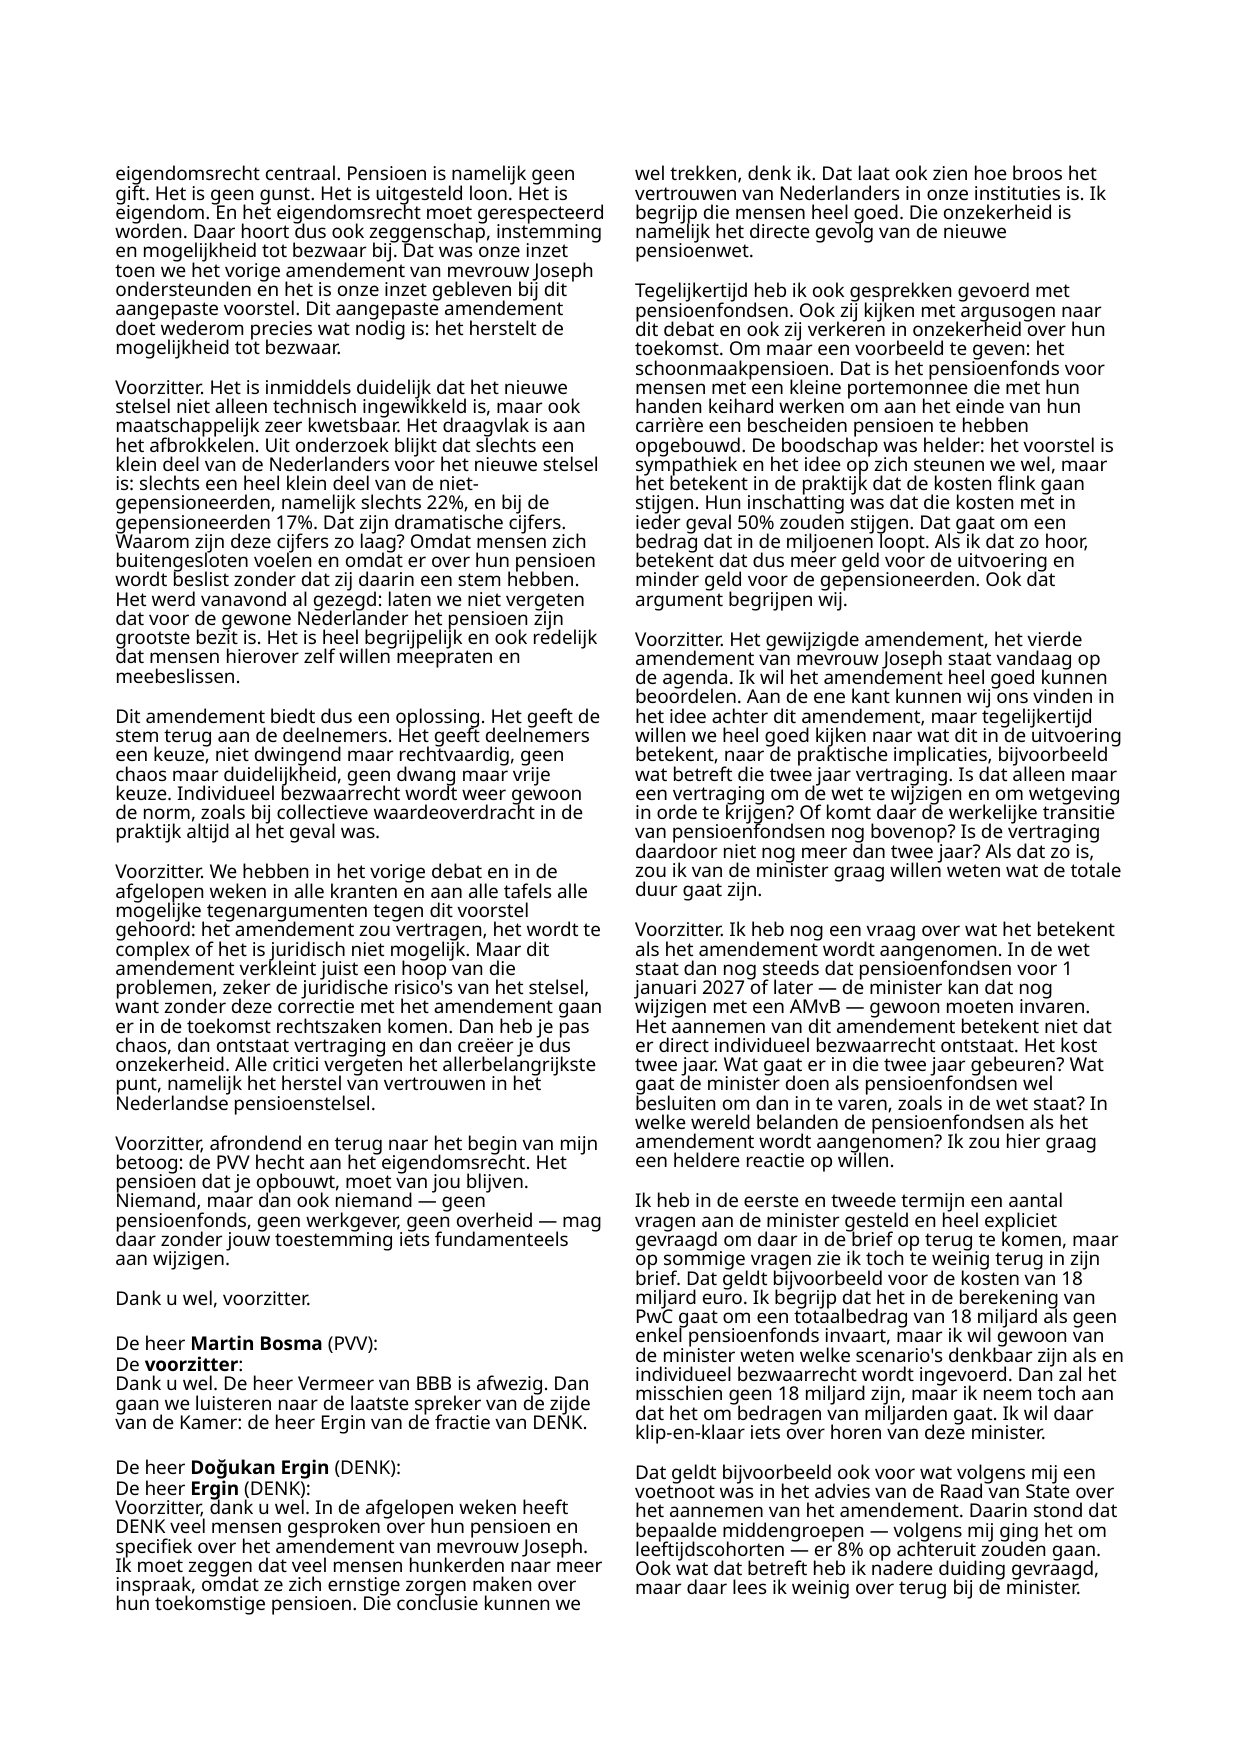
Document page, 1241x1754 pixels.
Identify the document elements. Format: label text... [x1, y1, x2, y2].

text Dank u wel, voorzitter. [115, 1290, 605, 1309]
text eigendomsrecht centraal. Pensioen is namelijk geen gift. Het is geen gunst. Het is uitgesteld loon. Het is eigendom. En het eigendomsrecht moet gerespecteerd worden. Daar hoort dus ook zeggenschap, instemming en mogelijkheid tot bezwaar bij. Dat was onze inzet toen we het vorige amendement van mevrouw Joseph ondersteunden en het is onze inzet gebleven bij dit aangepaste voorstel. Dit aangepaste amendement doet wederom precies wat nodig is: het herstelt de mogelijkheid tot bezwaar. [115, 165, 605, 358]
text Tegelijkertijd heb ik ook gesprekken gevoerd met pensioenfondsen. Ook zij kijken met argusogen naar dit debat en ook zij verkeren in onzekerheid over hun toekomst. Om maar een voorbeeld te geven: het schoonmaakpensioen. Dat is het pensioenfonds voor mensen met een kleine portemonnee die met hun handen keihard werken om aan het einde van hun carrière een bescheiden pensioen te hebben opgebouwd. De boodschap was helder: het voorstel is sympathiek en het idee op zich steunen we wel, maar het betekent in de praktijk dat de kosten flink gaan stijgen. Hun inschatting was dat die kosten met in ieder geval 50% zouden stijgen. Dat gaat om een bedrag dat in de miljoenen loopt. Als ik dat zo hoor, betekent dat dus meer geld voor de uitvoering en minder geld voor de gepensioneerden. Ook dat argument begrijpen wij. [635, 282, 1125, 610]
text Voorzitter, afrondend en terug naar het begin van mijn betoog: de PVV hecht aan het eigendomsrecht. Het pensioen dat je opbouwt, moet van jou blijven. Niemand, maar dan ook niemand — geen pensioenfonds, geen werkgever, geen overheid — mag daar zonder jouw toestemming iets fundamenteels aan wijzigen. [115, 1135, 605, 1269]
text De heer Martin Bosma (PVV): [115, 1330, 605, 1356]
text Dit amendement biedt dus een oplossing. Het geeft de stem terug aan de deelnemers. Het geeft deelnemers een keuze, niet dwingend maar rechtvaardig, geen chaos maar duidelijkheid, geen dwang maar vrije keuze. Individueel bezwaarrecht wordt weer gewoon de norm, zoals bij collectieve waardeoverdracht in de praktijk altijd al het geval was. [115, 708, 605, 843]
text De heer Ergin (DENK): [115, 1480, 605, 1499]
text Dank u wel. De heer Vermeer van BBB is afwezig. Dan gaan we luisteren naar de laatste spreker van de zijde van de Kamer: de heer Ergin van de fractie van DENK. [115, 1375, 605, 1433]
text Voorzitter. Ik heb nog een vraag over wat het betekent als het amendement wordt aangenomen. In de wet staat dan nog steeds dat pensioenfondsen voor 1 januari 2027 of later — de minister kan dat nog wijzigen met een AMvB — gewoon moeten invaren. Het aannemen van dit amendement betekent niet dat er direct individueel bezwaarrecht ontstaat. Het kost twee jaar. Wat gaat er in die twee jaar gebeuren? Wat gaat de minister doen als pensioenfondsen wel besluiten om dan in te varen, zoals in de wet staat? In welke wereld belanden de pensioenfondsen als het amendement wordt aangenomen? Ik zou hier graag een heldere reactie op willen. [635, 921, 1125, 1172]
text Voorzitter. We hebben in het vorige debat en in de afgelopen weken in alle kranten en aan alle tafels alle mogelijke tegenargumenten tegen dit voorstel gehoord: het amendement zou vertragen, het wordt te complex of het is juridisch niet mogelijk. Maar dit amendement verkleint juist een hoop van die problemen, zeker de juridische risico's van het stelsel, want zonder deze correctie met het amendement gaan er in de toekomst rechtszaken komen. Dan heb je pas chaos, dan ontstaat vertraging en dan creëer je dus onzekerheid. Alle critici vergeten het allerbelangrijkste punt, namelijk het herstel van vertrouwen in het Nederlandse pensioenstelsel. [115, 863, 605, 1114]
text Dat geldt bijvoorbeeld ook voor wat volgens mij een voetnoot was in het advies van de Raad van State over het aannemen van het amendement. Daarin stond dat bepaalde middengroepen — volgens mij ging het om leeftijdscohorten — er 8% op achteruit zouden gaan. Ook wat dat betreft heb ik nadere duiding gevraagd, maar daar lees ik weinig over terug bij de minister. [635, 1464, 1125, 1599]
text Voorzitter. Het gewijzigde amendement, het vierde amendement van mevrouw Joseph staat vandaag op de agenda. Ik wil het amendement heel goed kunnen beoordelen. Aan de ene kant kunnen wij ons vinden in het idee achter dit amendement, maar tegelijkertijd willen we heel goed kijken naar wat dit in de uitvoering betekent, naar de praktische implicaties, bijvoorbeeld wat betreft die twee jaar vertraging. Is dat alleen maar een vertraging om de wet te wijzigen en om wetgeving in orde te krijgen? Of komt daar de werkelijke transitie van pensioenfondsen nog bovenop? Is de vertraging daardoor niet nog meer dan twee jaar? Als dat zo is, zou ik van de minister graag willen weten wat de totale duur gaat zijn. [635, 631, 1125, 901]
text Voorzitter. Het is inmiddels duidelijk dat het nieuwe stelsel niet alleen technisch ingewikkeld is, maar ook maatschappelijk zeer kwetsbaar. Het draagvlak is aan het afbrokkelen. Uit onderzoek blijkt dat slechts een klein deel van de Nederlanders voor het nieuwe stelsel is: slechts een heel klein deel van de niet-gepensioneerden, namelijk slechts 22%, en bij de gepensioneerden 17%. Dat zijn dramatische cijfers. Waarom zijn deze cijfers zo laag? Omdat mensen zich buitengesloten voelen en omdat er over hun pensioen wordt beslist zonder dat zij daarin een stem hebben. Het werd vanavond al gezegd: laten we niet vergeten dat voor de gewone Nederlander het pensioen zijn grootste bezit is. Het is heel begrijpelijk en ook redelijk dat mensen hierover zelf willen meepraten en meebeslissen. [115, 379, 605, 687]
text wel trekken, denk ik. Dat laat ook zien hoe broos het vertrouwen van Nederlanders in onze instituties is. Ik begrijp die mensen heel goed. Die onzekerheid is namelijk het directe gevolg van de nieuwe pensioenwet. [635, 165, 1125, 262]
text Ik heb in de eerste en tweede termijn een aantal vragen aan de minister gesteld en heel expliciet gevraagd om daar in de brief op terug te komen, maar op sommige vragen zie ik toch te weinig terug in zijn brief. Dat geldt bijvoorbeeld voor de kosten van 18 miljard euro. Ik begrijp dat het in de berekening van PwC gaat om een totaalbedrag van 18 miljard als geen enkel pensioenfonds invaart, maar ik wil gewoon van de minister weten welke scenario's denkbaar zijn als en individueel bezwaarrecht wordt ingevoerd. Dan zal het misschien geen 18 miljard zijn, maar ik neem toch aan dat het om bedragen van miljarden gaat. Ik wil daar klip-en-klaar iets over horen van deze minister. [635, 1192, 1125, 1443]
text Voorzitter, dank u wel. In de afgelopen weken heeft DENK veel mensen gesproken over hun pensioen en specifiek over het amendement van mevrouw Joseph. Ik moet zeggen dat veel mensen hunkerden naar meer inspraak, omdat ze zich ernstige zorgen maken over hun toekomstige pensioen. Die conclusie kunnen we [115, 1499, 605, 1615]
text De voorzitter: [115, 1356, 605, 1375]
text De heer Doğukan Ergin (DENK): [115, 1454, 605, 1480]
